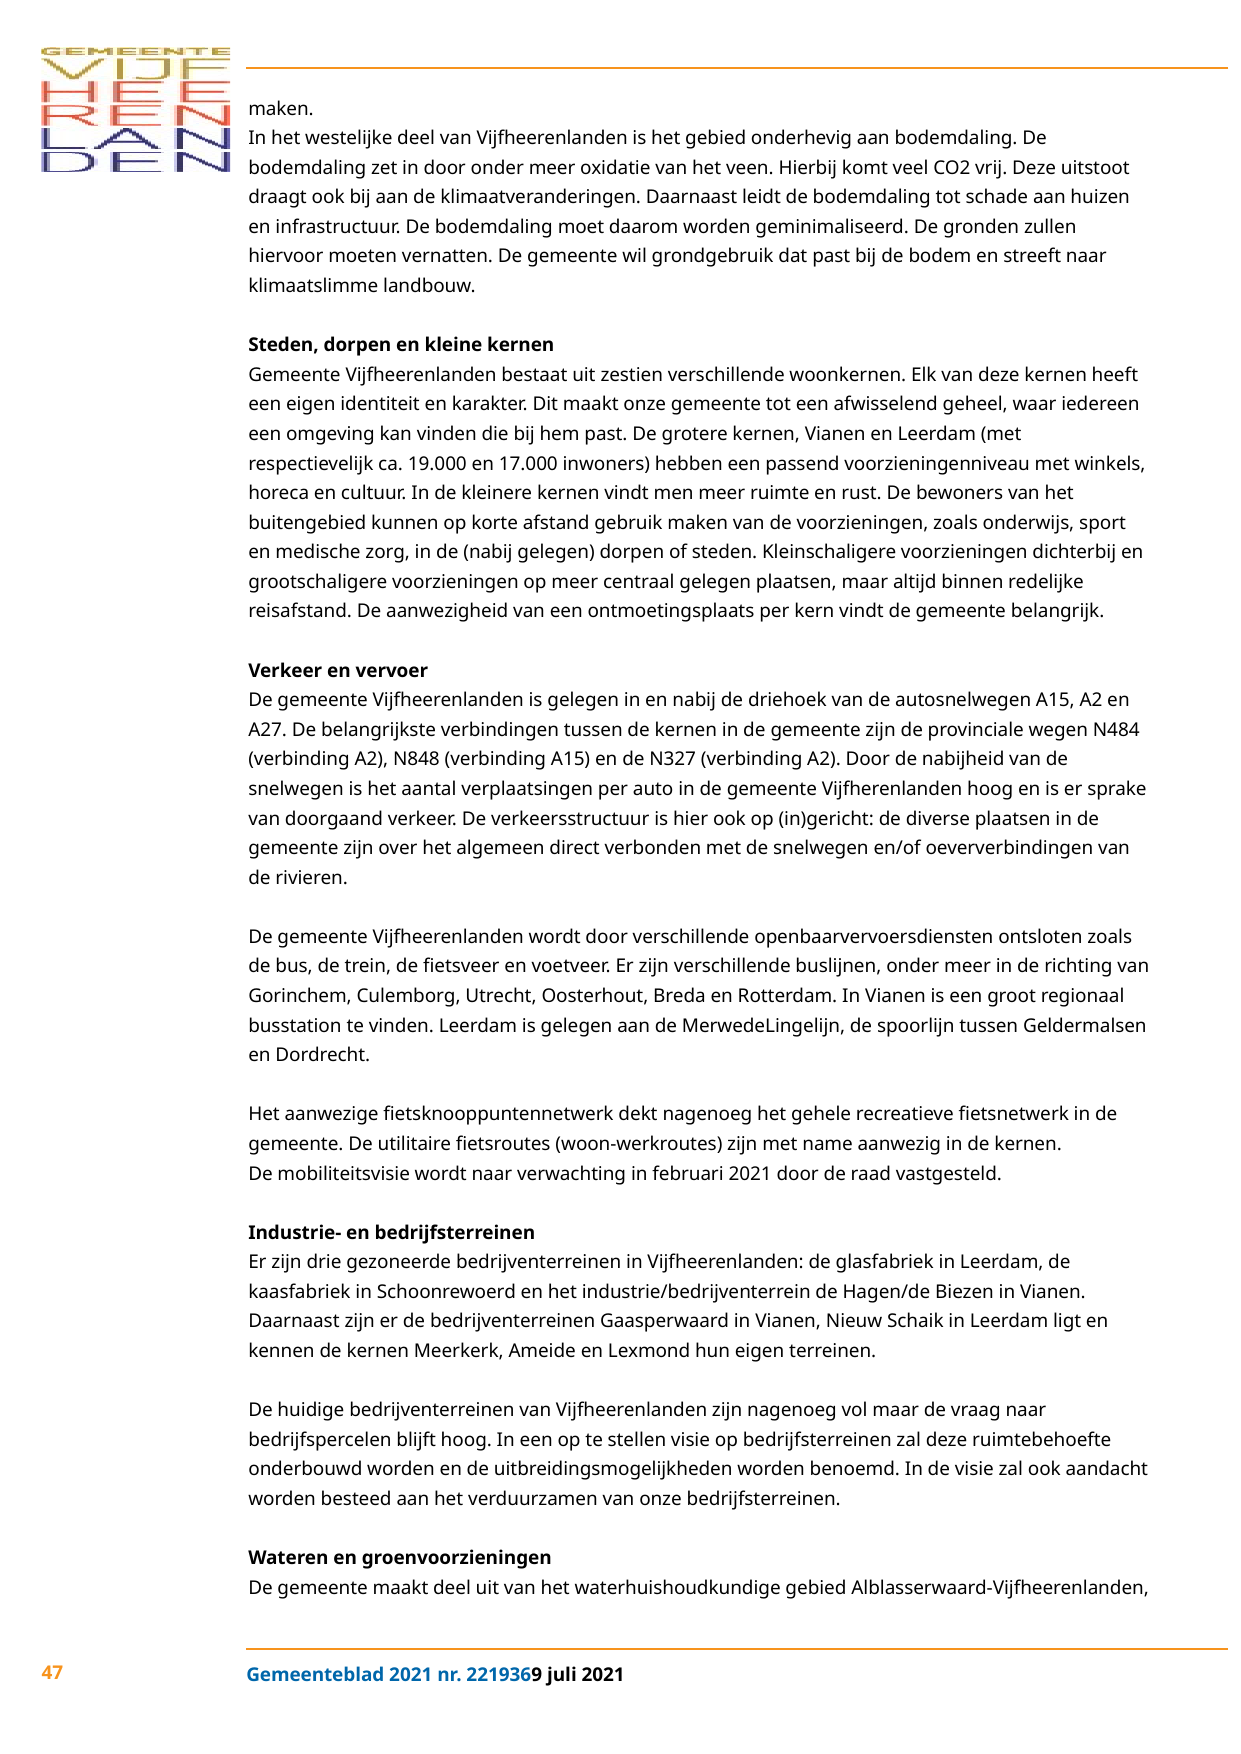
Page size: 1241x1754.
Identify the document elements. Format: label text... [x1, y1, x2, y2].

text De gemeente maakt deel uit van het waterhuishoudkundige gebied Alblasserwaard-Vijfheerenlanden, [248, 1574, 1152, 1600]
text Het aanwezige fietsknooppuntennetwerk dekt nagenoeg het gehele recreatieve fietsnetwerk in de gemeente. De utilitaire fietsroutes (woon-werkroutes) zijn met name aanwezig in de kernen. [248, 1101, 1152, 1156]
text De gemeente Vijfheerenlanden wordt door verschillende openbaarvervoersdiensten ontsloten zoals de bus, de trein, de fietsveer en voetveer. Er zijn verschillende buslijnen, onder meer in de richting van Gorinchem, Culemborg, Utrecht, Oosterhout, Breda en Rotterdam. In Vianen is een groot regionaal busstation te vinden. Leerdam is gelegen aan de MerwedeLingelijn, de spoorlijn tussen Geldermalsen en Dordrecht. [248, 923, 1152, 1067]
text De gemeente Vijfheerenlanden is gelegen in en nabij de driehoek van de autosnelwegen A15, A2 en A27. De belangrijkste verbindingen tussen de kernen in de gemeente zijn de provinciale wegen N484 (verbinding A2), N848 (verbinding A15) en de N327 (verbinding A2). Door de nabijheid van de snelwegen is het aantal verplaatsingen per auto in de gemeente Vijfherenlanden hoog en is er sprake van doorgaand verkeer. De verkeersstructuur is hier ook op (in)gericht: de diverse plaatsen in de gemeente zijn over het algemeen direct verbonden met de snelwegen en/of oeververbindingen van de rivieren. [248, 686, 1152, 890]
text De huidige bedrijventerreinen van Vijfheerenlanden zijn nagenoeg vol maar de vraag naar bedrijfspercelen blijft hoog. In een op te stellen visie op bedrijfsterreinen zal deze ruimtebehoefte onderbouwd worden en de uitbreidingsmogelijkheden worden benoemd. In de visie zal ook aandacht worden besteed aan het verduurzamen van onze bedrijfsterreinen. [248, 1396, 1152, 1511]
text Steden, dorpen en kleine kernen [248, 331, 1152, 357]
text Wateren en groenvoorzieningen [248, 1544, 1152, 1570]
picture [41, 47, 231, 172]
text De mobiliteitsvisie wordt naar verwachting in februari 2021 door de raad vastgesteld. [248, 1160, 1152, 1186]
text Er zijn drie gezoneerde bedrijventerreinen in Vijfheerenlanden: de glasfabriek in Leerdam, de kaasfabriek in Schoonrewoerd en het industrie/bedrijventerrein de Hagen/de Biezen in Vianen. Daarnaast zijn er de bedrijventerreinen Gaasperwaard in Vianen, Nieuw Schaik in Leerdam ligt en kennen de kernen Meerkerk, Ameide en Lexmond hun eigen terreinen. [248, 1248, 1152, 1363]
text Industrie- en bedrijfsterreinen [248, 1219, 1152, 1245]
text Gemeente Vijfheerenlanden bestaat uit zestien verschillende woonkernen. Elk van deze kernen heeft een eigen identiteit en karakter. Dit maakt onze gemeente tot een afwisselend geheel, waar iedereen een omgeving kan vinden die bij hem past. De grotere kernen, Vianen en Leerdam (met respectievelijk ca. 19.000 en 17.000 inwoners) hebben een passend voorzieningenniveau met winkels, horeca en cultuur. In de kleinere kernen vindt men meer ruimte en rust. De bewoners van het buitengebied kunnen op korte afstand gebruik maken van de voorzieningen, zoals onderwijs, sport en medische zorg, in de (nabij gelegen) dorpen of steden. Kleinschaligere voorzieningen dichterbij en grootschaligere voorzieningen op meer centraal gelegen plaatsen, maar altijd binnen redelijke reisafstand. De aanwezigheid van een ontmoetingsplaats per kern vindt de gemeente belangrijk. [248, 361, 1152, 623]
text Verkeer en vervoer [248, 657, 1152, 683]
text In het westelijke deel van Vijfheerenlanden is het gebied onderhevig aan bodemdaling. De bodemdaling zet in door onder meer oxidatie van het veen. Hierbij komt veel CO2 vrij. Deze uitstoot draagt ook bij aan de klimaatveranderingen. Daarnaast leidt de bodemdaling tot schade aan huizen en infrastructuur. De bodemdaling moet daarom worden geminimaliseerd. De gronden zullen hiervoor moeten vernatten. De gemeente wil grondgebruik dat past bij de bodem en streeft naar klimaatslimme landbouw. [248, 124, 1152, 298]
text maken. [248, 95, 1152, 121]
